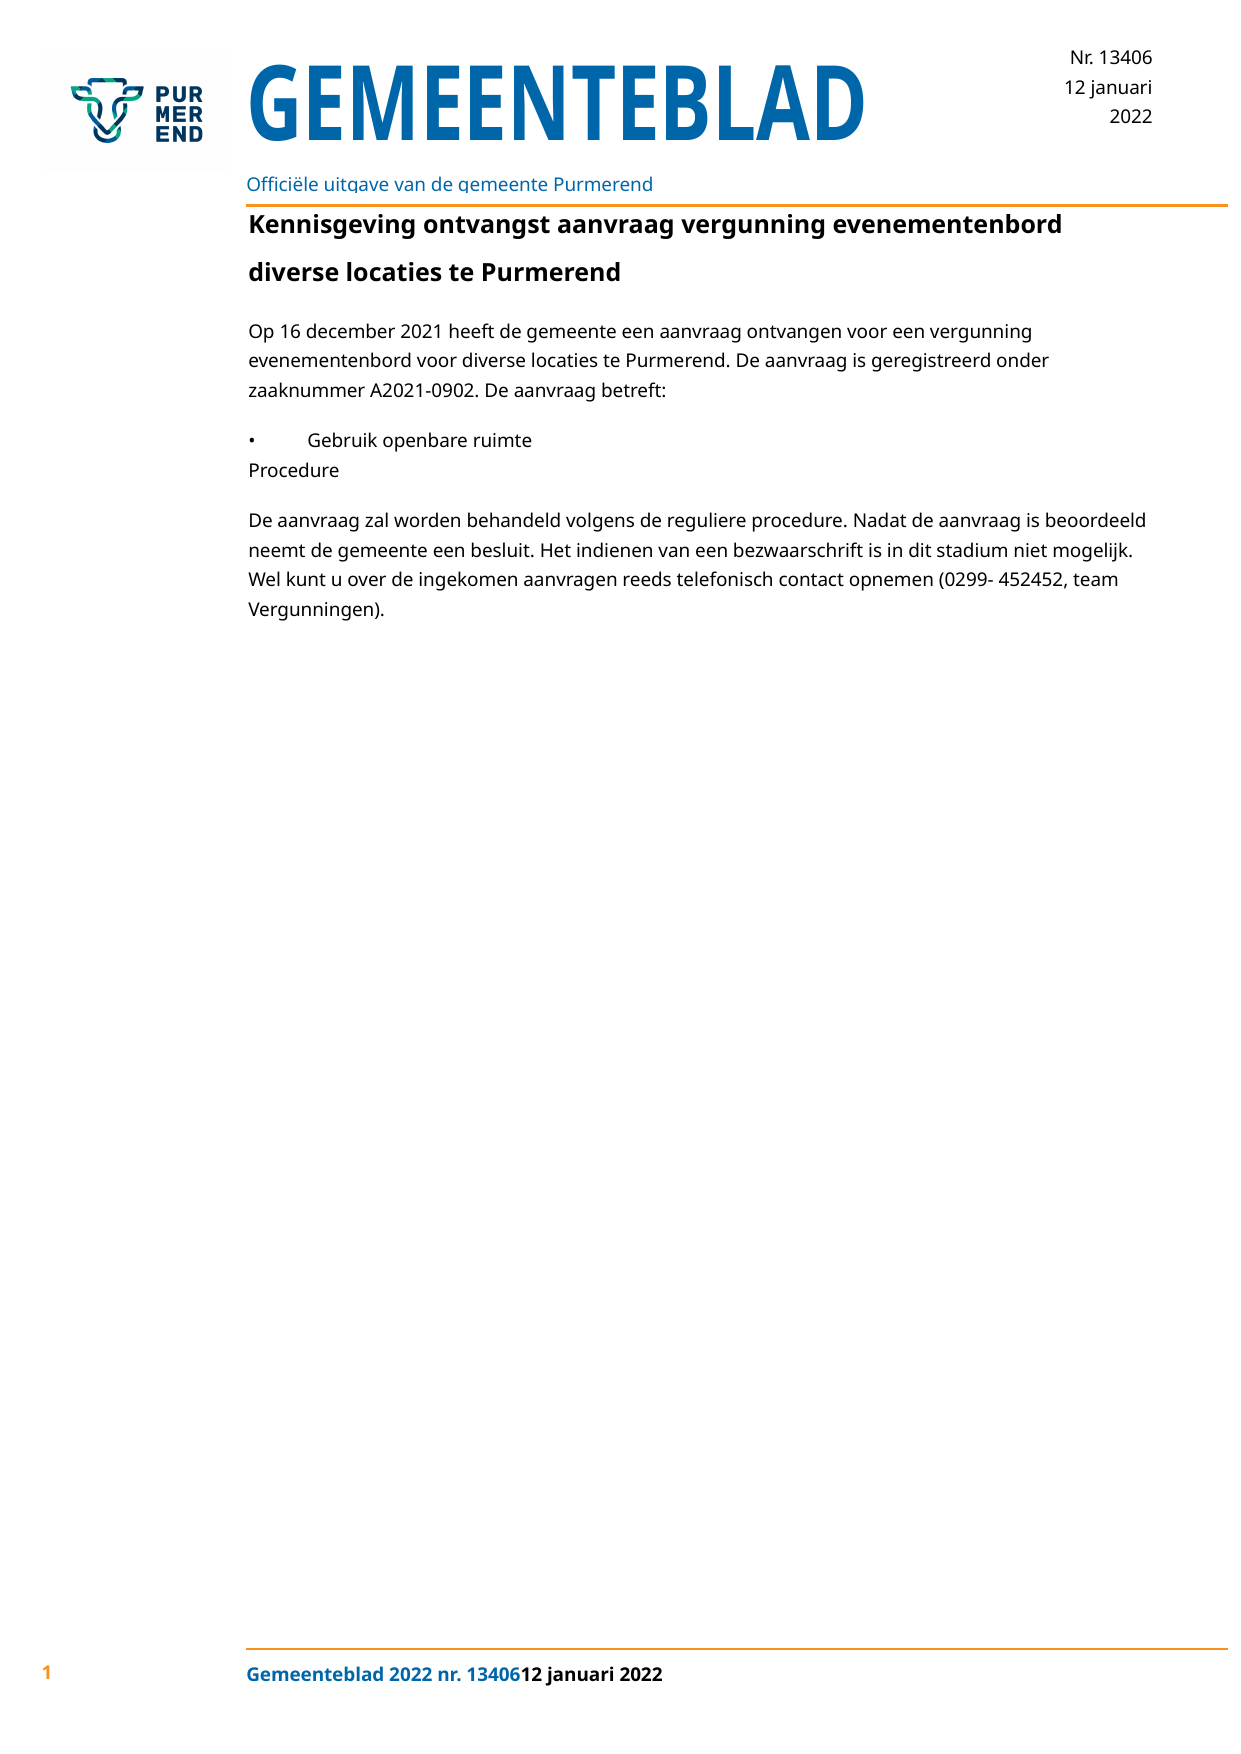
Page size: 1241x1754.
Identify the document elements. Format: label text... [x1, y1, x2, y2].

text Kennisgeving ontvangst aanvraag vergunning evenementenbord diverse locaties te Purmerend [248, 207, 1152, 288]
list Gebruik openbare ruimte [248, 427, 1152, 453]
text Procedure [248, 457, 1152, 483]
text Op 16 december 2021 heeft de gemeente een aanvraag ontvangen voor een vergunning evenementenbord voor diverse locaties te Purmerend. De aanvraag is geregistreerd onder zaaknummer A2021-0902. De aanvraag betreft: [248, 318, 1152, 403]
text De aanvraag zal worden behandeld volgens de reguliere procedure. Nadat de aanvraag is beoordeeld neemt de gemeente een besluit. Het indienen van een bezwaarschrift is in dit stadium niet mogelijk. Wel kunt u over de ingekomen aanvragen reeds telefonisch contact opnemen (0299- 452452, team Vergunningen). [248, 507, 1152, 622]
picture [41, 47, 231, 172]
